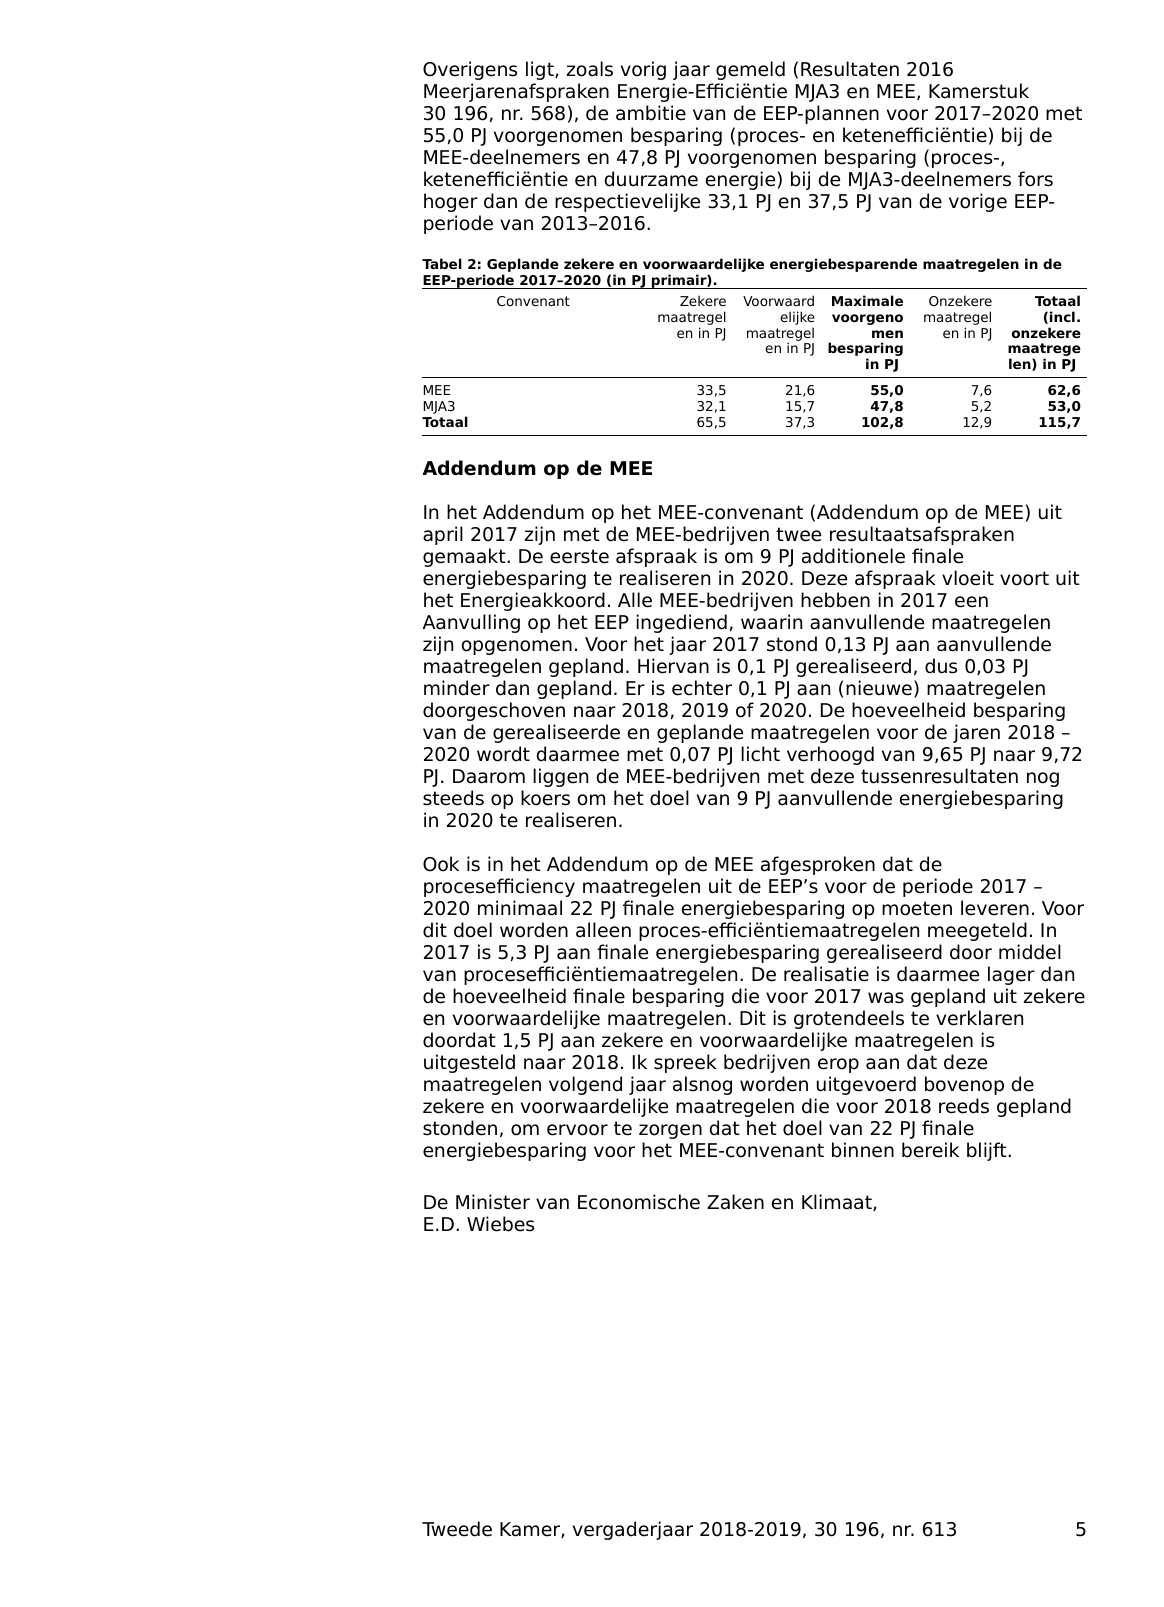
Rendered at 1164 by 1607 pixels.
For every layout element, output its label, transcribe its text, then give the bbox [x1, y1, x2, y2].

text Overigens ligt, zoals vorig jaar gemeld (Resultaten 2016 Meerjarenafspraken Energie-Efficiëntie MJA3 en MEE, Kamerstuk 30 196, nr. 568), de ambitie van de EEP-plannen voor 2017–2020 met 55,0 PJ voorgenomen besparing (proces- en ketenefficiëntie) bij de MEE-deelnemers en 47,8 PJ voorgenomen besparing (proces-, ketenefficiëntie en duurzame energie) bij de MJA3-deelnemers fors hoger dan de respectievelijke 33,1 PJ en 37,5 PJ van de vorige EEP-periode van 2013–2016. [422, 59, 1087, 235]
table_cell 21,6 [732, 378, 821, 399]
table_cell 37,3 [732, 415, 821, 435]
table_cell 55,0 [821, 378, 909, 399]
table_cell Onzekere maatregelen in PJ [910, 289, 998, 377]
table_cell 12,9 [910, 415, 998, 435]
table_cell 7,6 [910, 378, 998, 399]
table_cell 62,6 [998, 378, 1087, 399]
table_cell 32,1 [644, 399, 732, 414]
table_cell 33,5 [644, 378, 732, 399]
table_cell Maximale voorgenomen besparing in PJ [821, 289, 909, 377]
subtitle Addendum op de MEE [422, 458, 1087, 480]
table_cell Totaal (incl. onzekere maatregelen) in PJ [998, 289, 1087, 377]
table_cell Convenant [422, 289, 644, 377]
table_cell MJA3 [422, 399, 644, 414]
table_cell Voorwaardelijke maatregelen in PJ [732, 289, 821, 377]
table_cell 47,8 [821, 399, 909, 414]
table_header Tabel 2: Geplande zekere en voorwaardelijke energiebesparende maatregelen in de EEP-periode 2017–2020 (in PJ primair). [422, 257, 1087, 288]
table_cell Zekere maatregelen in PJ [644, 289, 732, 377]
table_cell Totaal [422, 415, 644, 435]
text In het Addendum op het MEE-convenant (Addendum op de MEE) uit april 2017 zijn met de MEE-bedrijven twee resultaatsafspraken gemaakt. De eerste afspraak is om 9 PJ additionele finale energiebesparing te realiseren in 2020. Deze afspraak vloeit voort uit het Energieakkoord. Alle MEE-bedrijven hebben in 2017 een Aanvulling op het EEP ingediend, waarin aanvullende maatregelen zijn opgenomen. Voor het jaar 2017 stond 0,13 PJ aan aanvullende maatregelen gepland. Hiervan is 0,1 PJ gerealiseerd, dus 0,03 PJ minder dan gepland. Er is echter 0,1 PJ aan (nieuwe) maatregelen doorgeschoven naar 2018, 2019 of 2020. De hoeveelheid besparing van de gerealiseerde en geplande maatregelen voor de jaren 2018 – 2020 wordt daarmee met 0,07 PJ licht verhoogd van 9,65 PJ naar 9,72 PJ. Daarom liggen de MEE-bedrijven met deze tussenresultaten nog steeds op koers om het doel van 9 PJ aanvullende energiebesparing in 2020 te realiseren. [422, 502, 1087, 832]
table_cell MEE [422, 378, 644, 399]
table_cell 15,7 [732, 399, 821, 414]
text Ook is in het Addendum op de MEE afgesproken dat de procesefficiency maatregelen uit de EEP’s voor de periode 2017 – 2020 minimaal 22 PJ finale energiebesparing op moeten leveren. Voor dit doel worden alleen proces-efficiëntiemaatregelen meegeteld. In 2017 is 5,3 PJ aan finale energiebesparing gerealiseerd door middel van procesefficiëntiemaatregelen. De realisatie is daarmee lager dan de hoeveelheid finale besparing die voor 2017 was gepland uit zekere en voorwaardelijke maatregelen. Dit is grotendeels te verklaren doordat 1,5 PJ aan zekere en voorwaardelijke maatregelen is uitgesteld naar 2018. Ik spreek bedrijven erop aan dat deze maatregelen volgend jaar alsnog worden uitgevoerd bovenop de zekere en voorwaardelijke maatregelen die voor 2018 reeds gepland stonden, om ervoor te zorgen dat het doel van 22 PJ finale energiebesparing voor het MEE-convenant binnen bereik blijft. [422, 854, 1087, 1162]
table_cell 102,8 [821, 415, 909, 435]
table_cell 115,7 [998, 415, 1087, 435]
table_cell 53,0 [998, 399, 1087, 414]
table_cell 65,5 [644, 415, 732, 435]
table_cell 5,2 [910, 399, 998, 414]
text De Minister van Economische Zaken en Klimaat, E.D. Wiebes [422, 1192, 1087, 1236]
